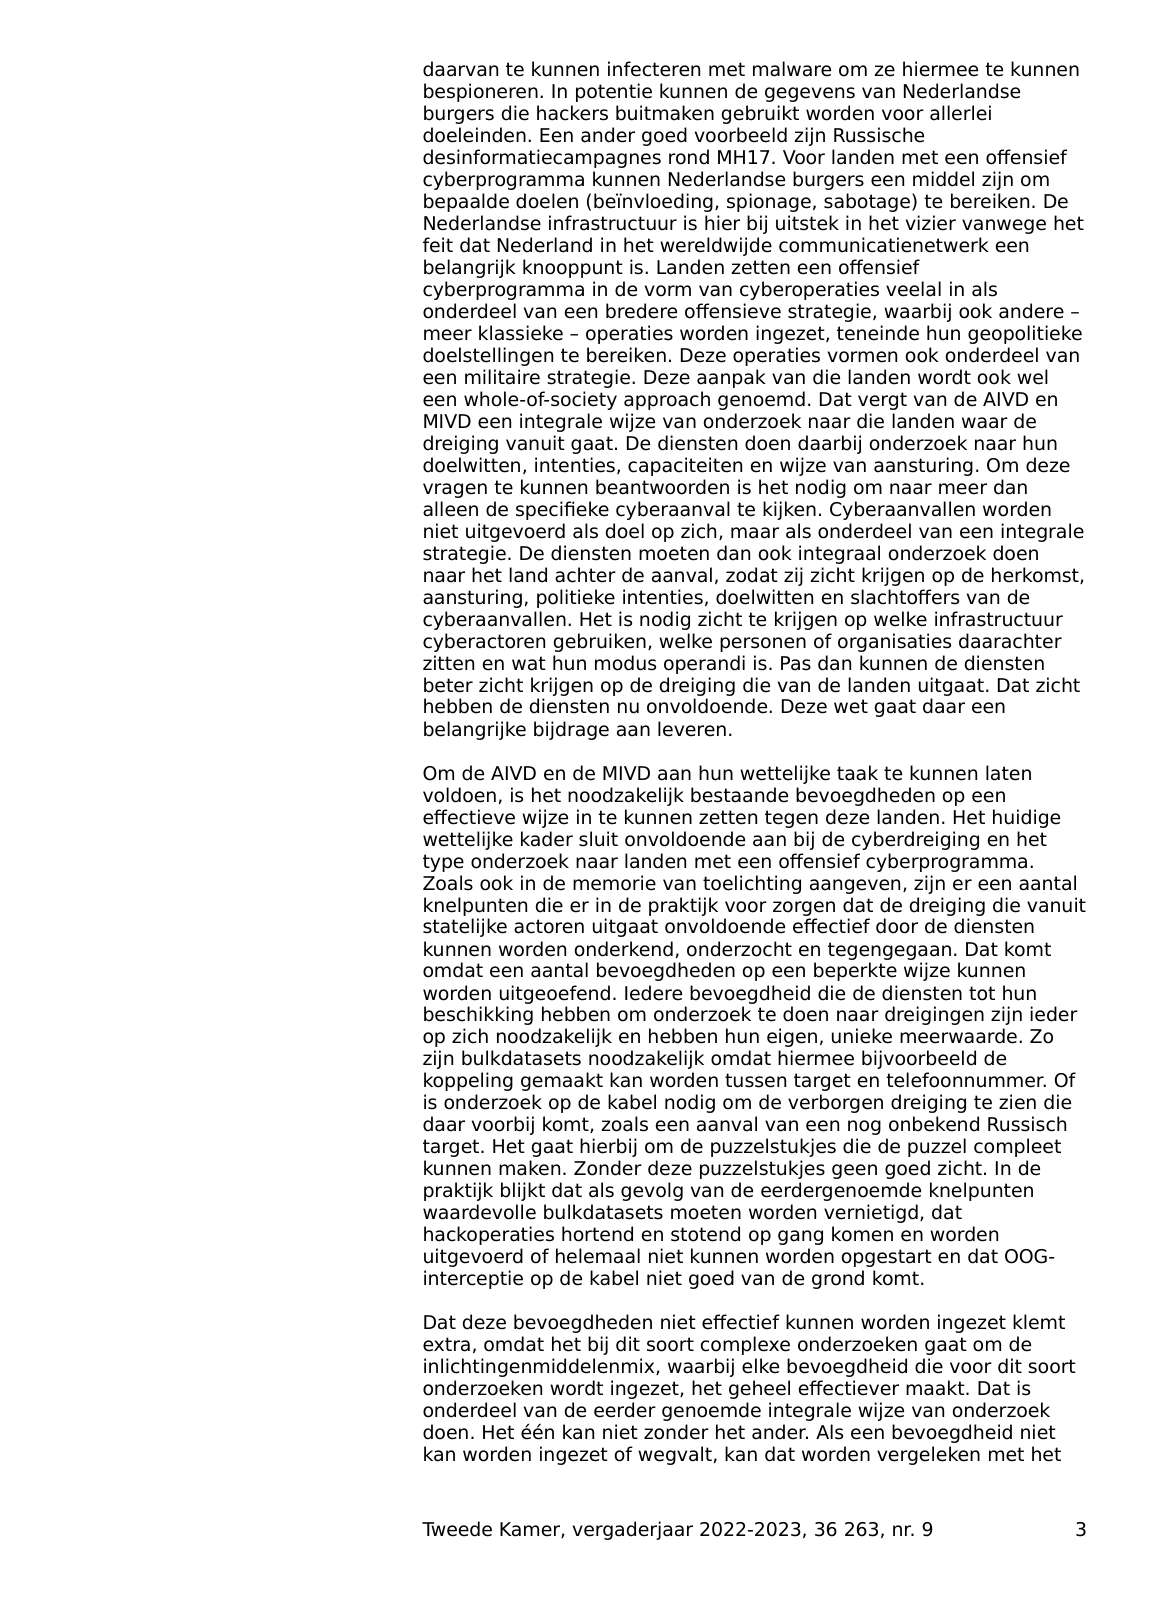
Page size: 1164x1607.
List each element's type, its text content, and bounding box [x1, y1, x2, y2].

text Om de AIVD en de MIVD aan hun wettelijke taak te kunnen laten voldoen, is het noodzakelijk bestaande bevoegdheden op een effectieve wijze in te kunnen zetten tegen deze landen. Het huidige wettelijke kader sluit onvoldoende aan bij de cyberdreiging en het type onderzoek naar landen met een offensief cyberprogramma. Zoals ook in de memorie van toelichting aangeven, zijn er een aantal knelpunten die er in de praktijk voor zorgen dat de dreiging die vanuit statelijke actoren uitgaat onvoldoende effectief door de diensten kunnen worden onderkend, onderzocht en tegengegaan. Dat komt omdat een aantal bevoegdheden op een beperkte wijze kunnen worden uitgeoefend. Iedere bevoegdheid die de diensten tot hun beschikking hebben om onderzoek te doen naar dreigingen zijn ieder op zich noodzakelijk en hebben hun eigen, unieke meerwaarde. Zo zijn bulkdatasets noodzakelijk omdat hiermee bijvoorbeeld de koppeling gemaakt kan worden tussen target en telefoonnummer. Of is onderzoek op de kabel nodig om de verborgen dreiging te zien die daar voorbij komt, zoals een aanval van een nog onbekend Russisch target. Het gaat hierbij om de puzzelstukjes die de puzzel compleet kunnen maken. Zonder deze puzzelstukjes geen goed zicht. In de praktijk blijkt dat als gevolg van de eerdergenoemde knelpunten waardevolle bulkdatasets moeten worden vernietigd, dat hackoperaties hortend en stotend op gang komen en worden uitgevoerd of helemaal niet kunnen worden opgestart en dat OOG-interceptie op de kabel niet goed van de grond komt. [422, 763, 1087, 1290]
text Dat deze bevoegdheden niet effectief kunnen worden ingezet klemt extra, omdat het bij dit soort complexe onderzoeken gaat om de inlichtingenmiddelenmix, waarbij elke bevoegdheid die voor dit soort onderzoeken wordt ingezet, het geheel effectiever maakt. Dat is onderdeel van de eerder genoemde integrale wijze van onderzoek doen. Het één kan niet zonder het ander. Als een bevoegdheid niet kan worden ingezet of wegvalt, kan dat worden vergeleken met het [422, 1312, 1087, 1466]
text daarvan te kunnen infecteren met malware om ze hiermee te kunnen bespioneren. In potentie kunnen de gegevens van Nederlandse burgers die hackers buitmaken gebruikt worden voor allerlei doeleinden. Een ander goed voorbeeld zijn Russische desinformatiecampagnes rond MH17. Voor landen met een offensief cyberprogramma kunnen Nederlandse burgers een middel zijn om bepaalde doelen (beïnvloeding, spionage, sabotage) te bereiken. De Nederlandse infrastructuur is hier bij uitstek in het vizier vanwege het feit dat Nederland in het wereldwijde communicatienetwerk een belangrijk knooppunt is. Landen zetten een offensief cyberprogramma in de vorm van cyberoperaties veelal in als onderdeel van een bredere offensieve strategie, waarbij ook andere – meer klassieke – operaties worden ingezet, teneinde hun geopolitieke doelstellingen te bereiken. Deze operaties vormen ook onderdeel van een militaire strategie. Deze aanpak van die landen wordt ook wel een whole-of-society approach genoemd. Dat vergt van de AIVD en MIVD een integrale wijze van onderzoek naar die landen waar de dreiging vanuit gaat. De diensten doen daarbij onderzoek naar hun doelwitten, intenties, capaciteiten en wijze van aansturing. Om deze vragen te kunnen beantwoorden is het nodig om naar meer dan alleen de specifieke cyberaanval te kijken. Cyberaanvallen worden niet uitgevoerd als doel op zich, maar als onderdeel van een integrale strategie. De diensten moeten dan ook integraal onderzoek doen naar het land achter de aanval, zodat zij zicht krijgen op de herkomst, aansturing, politieke intenties, doelwitten en slachtoffers van de cyberaanvallen. Het is nodig zicht te krijgen op welke infrastructuur cyberactoren gebruiken, welke personen of organisaties daarachter zitten en wat hun modus operandi is. Pas dan kunnen de diensten beter zicht krijgen op de dreiging die van de landen uitgaat. Dat zicht hebben de diensten nu onvoldoende. Deze wet gaat daar een belangrijke bijdrage aan leveren. [422, 59, 1087, 740]
